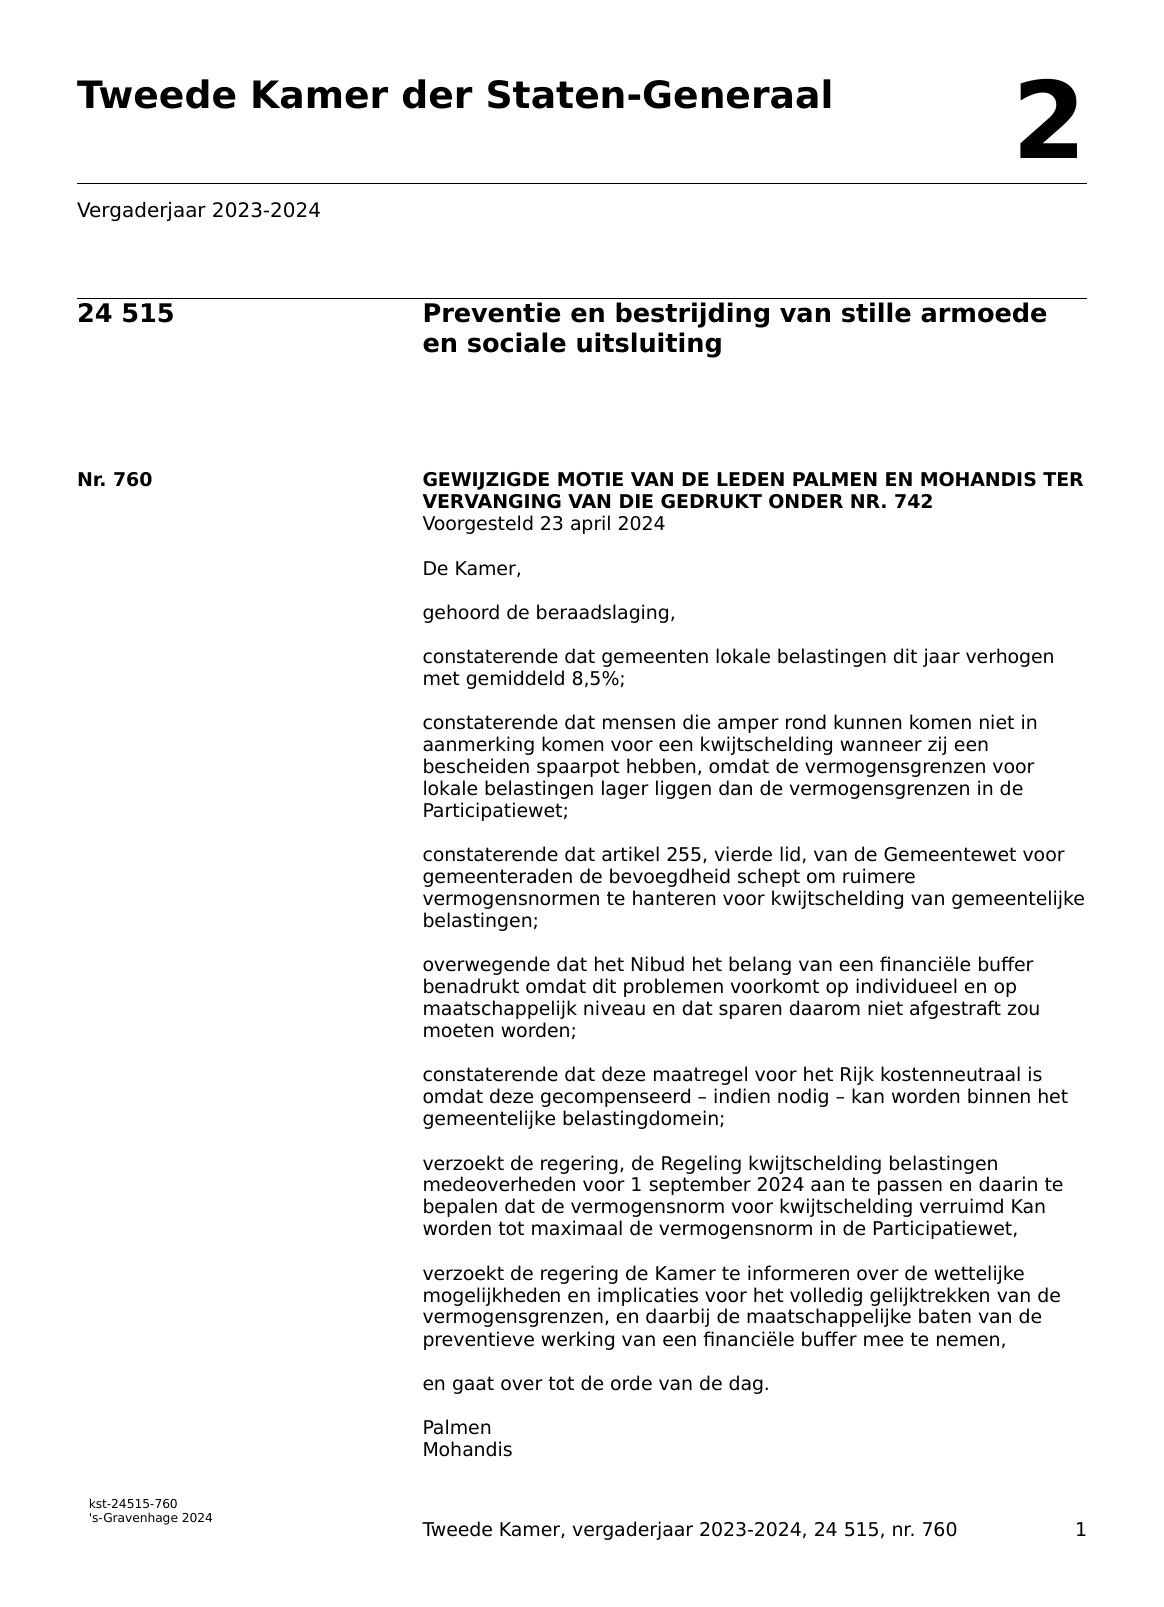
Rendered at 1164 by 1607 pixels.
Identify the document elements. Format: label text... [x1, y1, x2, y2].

text en gaat over tot de orde van de dag. [422, 1373, 1087, 1394]
text gehoord de beraadslaging, [422, 602, 1087, 624]
text Voorgesteld 23 april 2024 [422, 513, 1087, 535]
text constaterende dat deze maatregel voor het Rijk kostenneutraal is omdat deze gecompenseerd – indien nodig – kan worden binnen het gemeentelijke belastingdomein; [422, 1064, 1087, 1130]
text verzoekt de regering de Kamer te informeren over de wettelijke mogelijkheden en implicaties voor het volledig gelijktrekken van de vermogensgrenzen, en daarbij de maatschappelijke baten van de preventieve werking van een financiële buffer mee te nemen, [422, 1262, 1087, 1350]
text overwegende dat het Nibud het belang van een financiële buffer benadrukt omdat dit problemen voorkomt op individueel en op maatschappelijk niveau en dat sparen daarom niet afgestraft zou moeten worden; [422, 954, 1087, 1042]
text Palmen [422, 1417, 1087, 1439]
text constaterende dat gemeenten lokale belastingen dit jaar verhogen met gemiddeld 8,5%; [422, 646, 1087, 690]
table_header 2 [886, 59, 1087, 183]
text constaterende dat artikel 255, vierde lid, van de Gemeentewet voor gemeenteraden de bevoegdheid schept om ruimere vermogensnormen te hanteren voor kwijtschelding van gemeentelijke belastingen; [422, 844, 1087, 932]
subtitle Nr. 760 GEWIJZIGDE MOTIE VAN DE LEDEN PALMEN EN MOHANDIS TER VERVANGING VAN DIE GEDRUKT ONDER NR. 742 [77, 469, 1087, 513]
subtitle 24 515 Preventie en bestrijding van stille armoede en sociale uitsluiting [77, 299, 1087, 358]
text De Kamer, [422, 557, 1087, 579]
text Mohandis [422, 1439, 1087, 1461]
text kst-24515-760 [88, 1497, 323, 1511]
text constaterende dat mensen die amper rond kunnen komen niet in aanmerking komen voor een kwijtschelding wanneer zij een bescheiden spaarpot hebben, omdat de vermogensgrenzen voor lokale belastingen lager liggen dan de vermogensgrenzen in de Participatiewet; [422, 712, 1087, 822]
table_header Tweede Kamer der Staten-Generaal [77, 59, 886, 183]
text 's-Gravenhage 2024 [88, 1511, 323, 1525]
table_cell Vergaderjaar 2023-2024 [77, 184, 1087, 298]
text verzoekt de regering, de Regeling kwijtschelding belastingen medeoverheden voor 1 september 2024 aan te passen en daarin te bepalen dat de vermogensnorm voor kwijtschelding verruimd Kan worden tot maximaal de vermogensnorm in de Participatiewet, [422, 1152, 1087, 1240]
